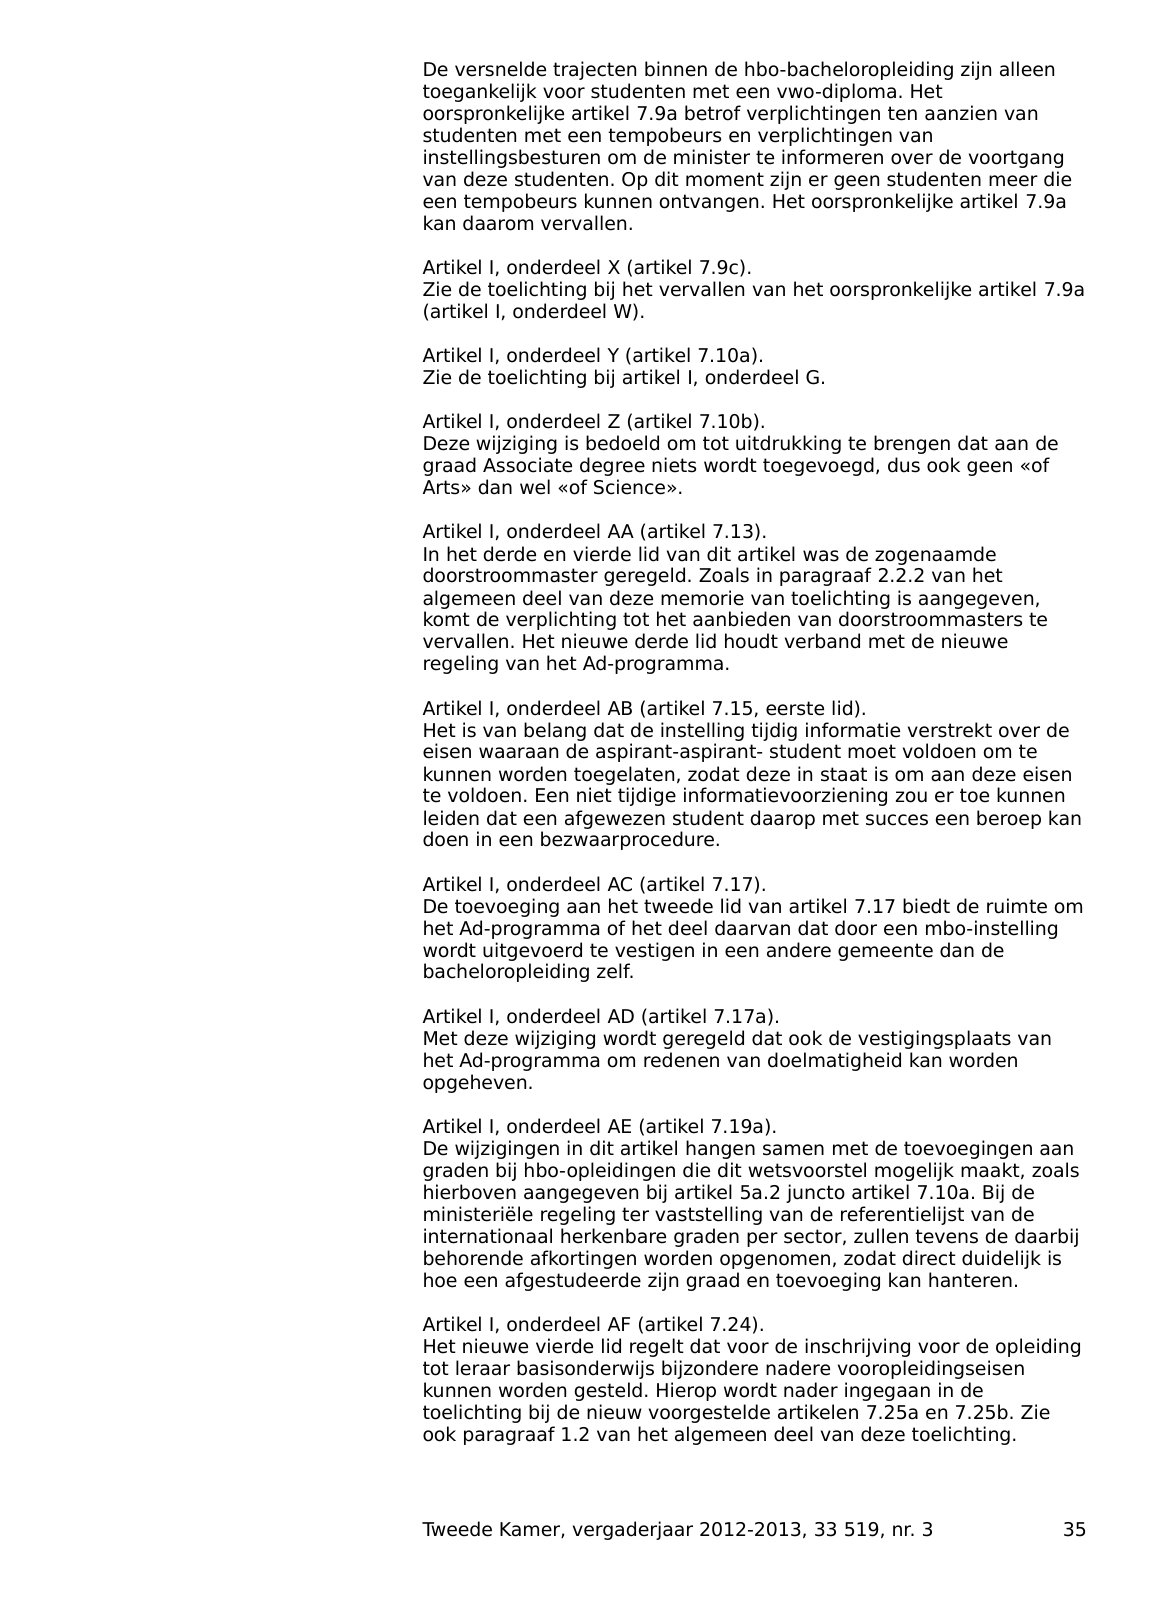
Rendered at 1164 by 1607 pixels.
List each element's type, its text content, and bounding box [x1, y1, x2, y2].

text Deze wijziging is bedoeld om tot uitdrukking te brengen dat aan de graad Associate degree niets wordt toegevoegd, dus ook geen «of Arts» dan wel «of Science». [422, 433, 1087, 499]
text Artikel I, onderdeel AB (artikel 7.15, eerste lid). [422, 697, 1087, 719]
text Zie de toelichting bij het vervallen van het oorspronkelijke artikel 7.9a (artikel I, onderdeel W). [422, 279, 1087, 323]
text De wijzigingen in dit artikel hangen samen met de toevoegingen aan graden bij hbo-opleidingen die dit wetsvoorstel mogelijk maakt, zoals hierboven aangegeven bij artikel 5a.2 juncto artikel 7.10a. Bij de ministeriële regeling ter vaststelling van de referentielijst van de internationaal herkenbare graden per sector, zullen tevens de daarbij behorende afkortingen worden opgenomen, zodat direct duidelijk is hoe een afgestudeerde zijn graad en toevoeging kan hanteren. [422, 1138, 1087, 1292]
text De toevoeging aan het tweede lid van artikel 7.17 biedt de ruimte om het Ad-programma of het deel daarvan dat door een mbo-instelling wordt uitgevoerd te vestigen in een andere gemeente dan de bacheloropleiding zelf. [422, 896, 1087, 983]
text Artikel I, onderdeel Z (artikel 7.10b). [422, 411, 1087, 433]
text Artikel I, onderdeel AD (artikel 7.17a). [422, 1006, 1087, 1028]
text Artikel I, onderdeel AA (artikel 7.13). [422, 521, 1087, 543]
text Het is van belang dat de instelling tijdig informatie verstrekt over de eisen waaraan de aspirant-aspirant- student moet voldoen om te kunnen worden toegelaten, zodat deze in staat is om aan deze eisen te voldoen. Een niet tijdige informatievoorziening zou er toe kunnen leiden dat een afgewezen student daarop met succes een beroep kan doen in een bezwaarprocedure. [422, 719, 1087, 851]
text Artikel I, onderdeel AC (artikel 7.17). [422, 873, 1087, 896]
text Artikel I, onderdeel X (artikel 7.9c). [422, 257, 1087, 279]
text Artikel I, onderdeel AE (artikel 7.19a). [422, 1116, 1087, 1138]
text Artikel I, onderdeel AF (artikel 7.24). [422, 1314, 1087, 1336]
text In het derde en vierde lid van dit artikel was de zogenaamde doorstroommaster geregeld. Zoals in paragraaf 2.2.2 van het algemeen deel van deze memorie van toelichting is aangegeven, komt de verplichting tot het aanbieden van doorstroommasters te vervallen. Het nieuwe derde lid houdt verband met de nieuwe regeling van het Ad-programma. [422, 543, 1087, 675]
text De versnelde trajecten binnen de hbo-bacheloropleiding zijn alleen toegankelijk voor studenten met een vwo-diploma. Het oorspronkelijke artikel 7.9a betrof verplichtingen ten aanzien van studenten met een tempobeurs en verplichtingen van instellingsbesturen om de minister te informeren over de voortgang van deze studenten. Op dit moment zijn er geen studenten meer die een tempobeurs kunnen ontvangen. Het oorspronkelijke artikel 7.9a kan daarom vervallen. [422, 59, 1087, 235]
text Artikel I, onderdeel Y (artikel 7.10a). [422, 345, 1087, 367]
text Met deze wijziging wordt geregeld dat ook de vestigingsplaats van het Ad-programma om redenen van doelmatigheid kan worden opgeheven. [422, 1028, 1087, 1093]
text Het nieuwe vierde lid regelt dat voor de inschrijving voor de opleiding tot leraar basisonderwijs bijzondere nadere vooropleidingseisen kunnen worden gesteld. Hierop wordt nader ingegaan in de toelichting bij de nieuw voorgestelde artikelen 7.25a en 7.25b. Zie ook paragraaf 1.2 van het algemeen deel van deze toelichting. [422, 1336, 1087, 1446]
text Zie de toelichting bij artikel I, onderdeel G. [422, 367, 1087, 389]
